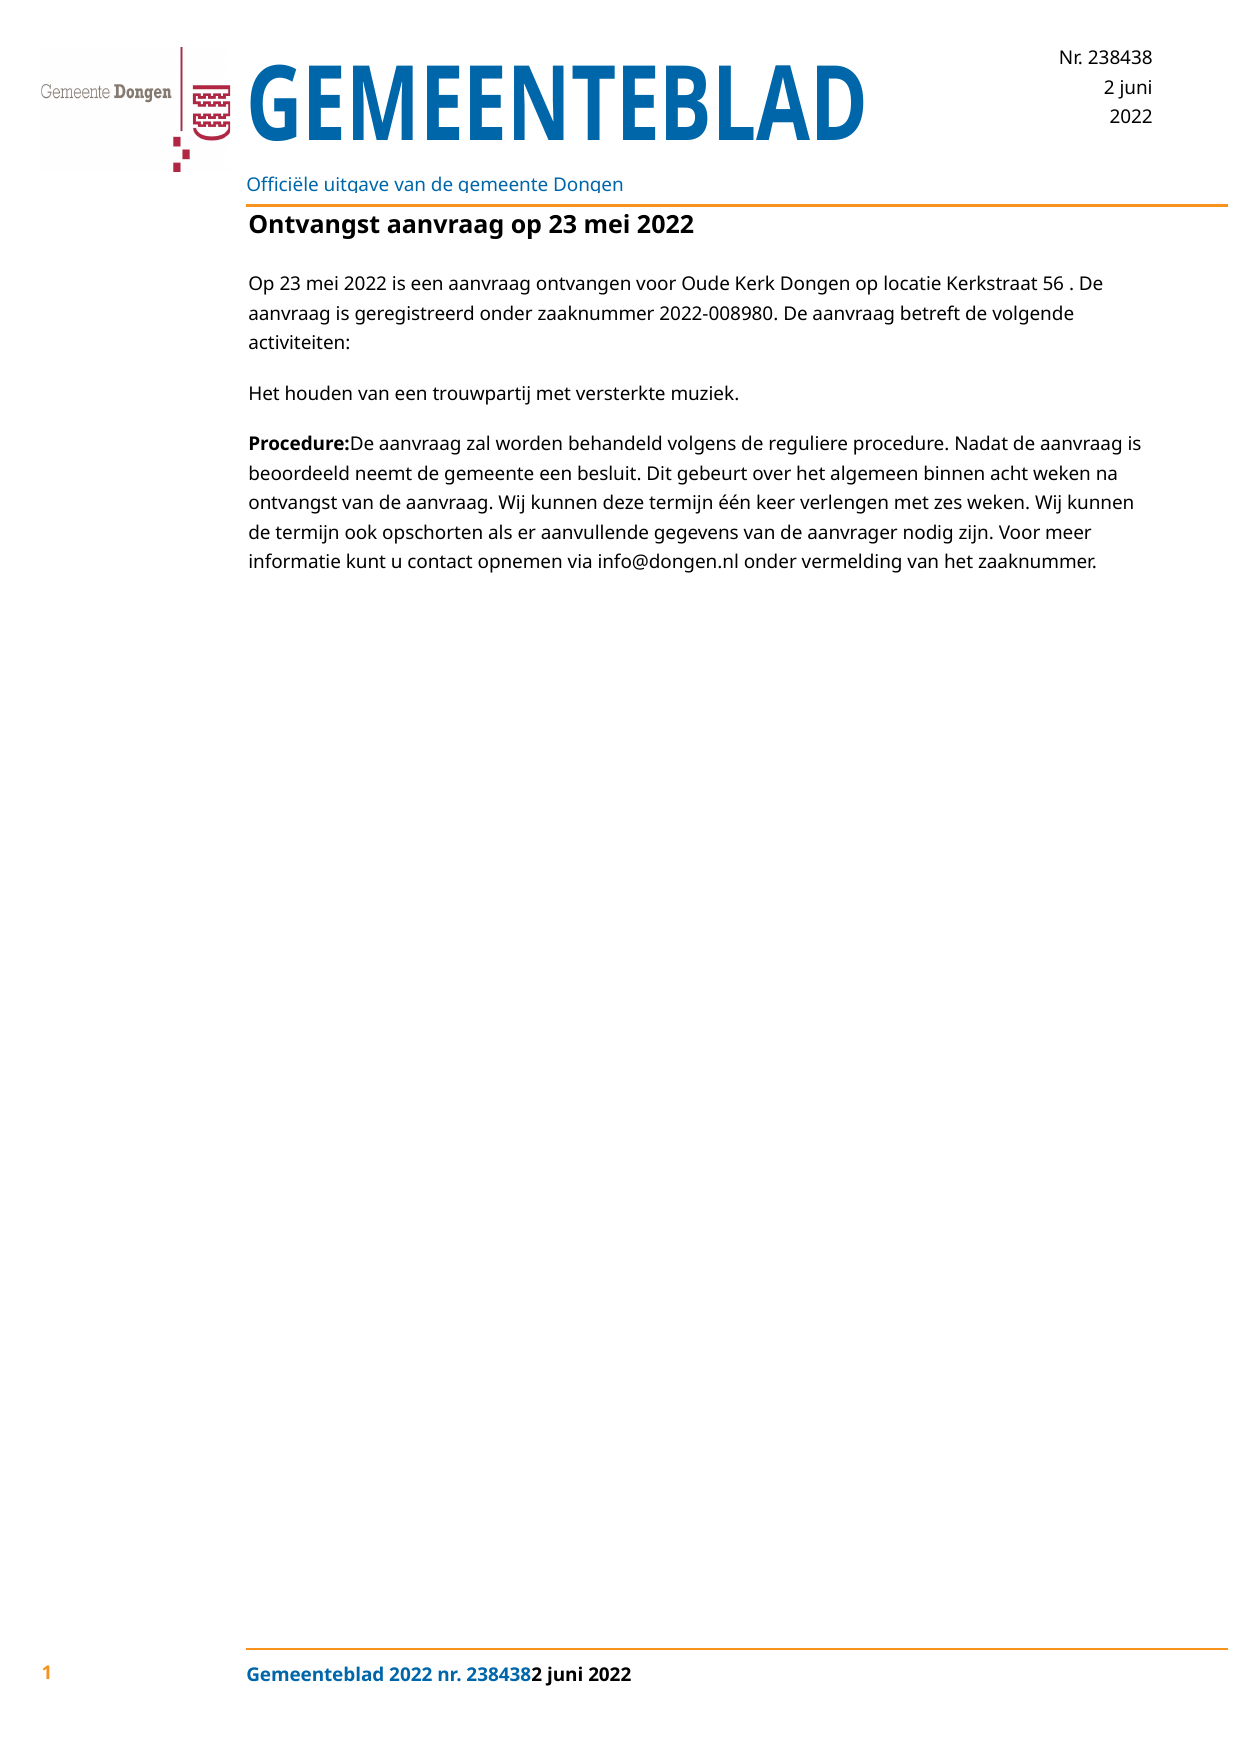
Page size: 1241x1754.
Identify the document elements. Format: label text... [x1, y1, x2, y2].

text Op 23 mei 2022 is een aanvraag ontvangen voor Oude Kerk Dongen op locatie Kerkstraat 56 . De aanvraag is geregistreerd onder zaaknummer 2022-008980. De aanvraag betreft de volgende activiteiten: [248, 270, 1152, 355]
text Procedure:De aanvraag zal worden behandeld volgens de reguliere procedure. Nadat de aanvraag is beoordeeld neemt de gemeente een besluit. Dit gebeurt over het algemeen binnen acht weken na ontvangst van de aanvraag. Wij kunnen deze termijn één keer verlengen met zes weken. Wij kunnen de termijn ook opschorten als er aanvullende gegevens van de aanvrager nodig zijn. Voor meer informatie kunt u contact opnemen via info@dongen.nl onder vermelding van het zaaknummer. [248, 430, 1152, 574]
text Ontvangst aanvraag op 23 mei 2022 [248, 207, 1152, 241]
picture [41, 47, 231, 172]
text Het houden van een trouwpartij met versterkte muziek. [248, 380, 1152, 406]
